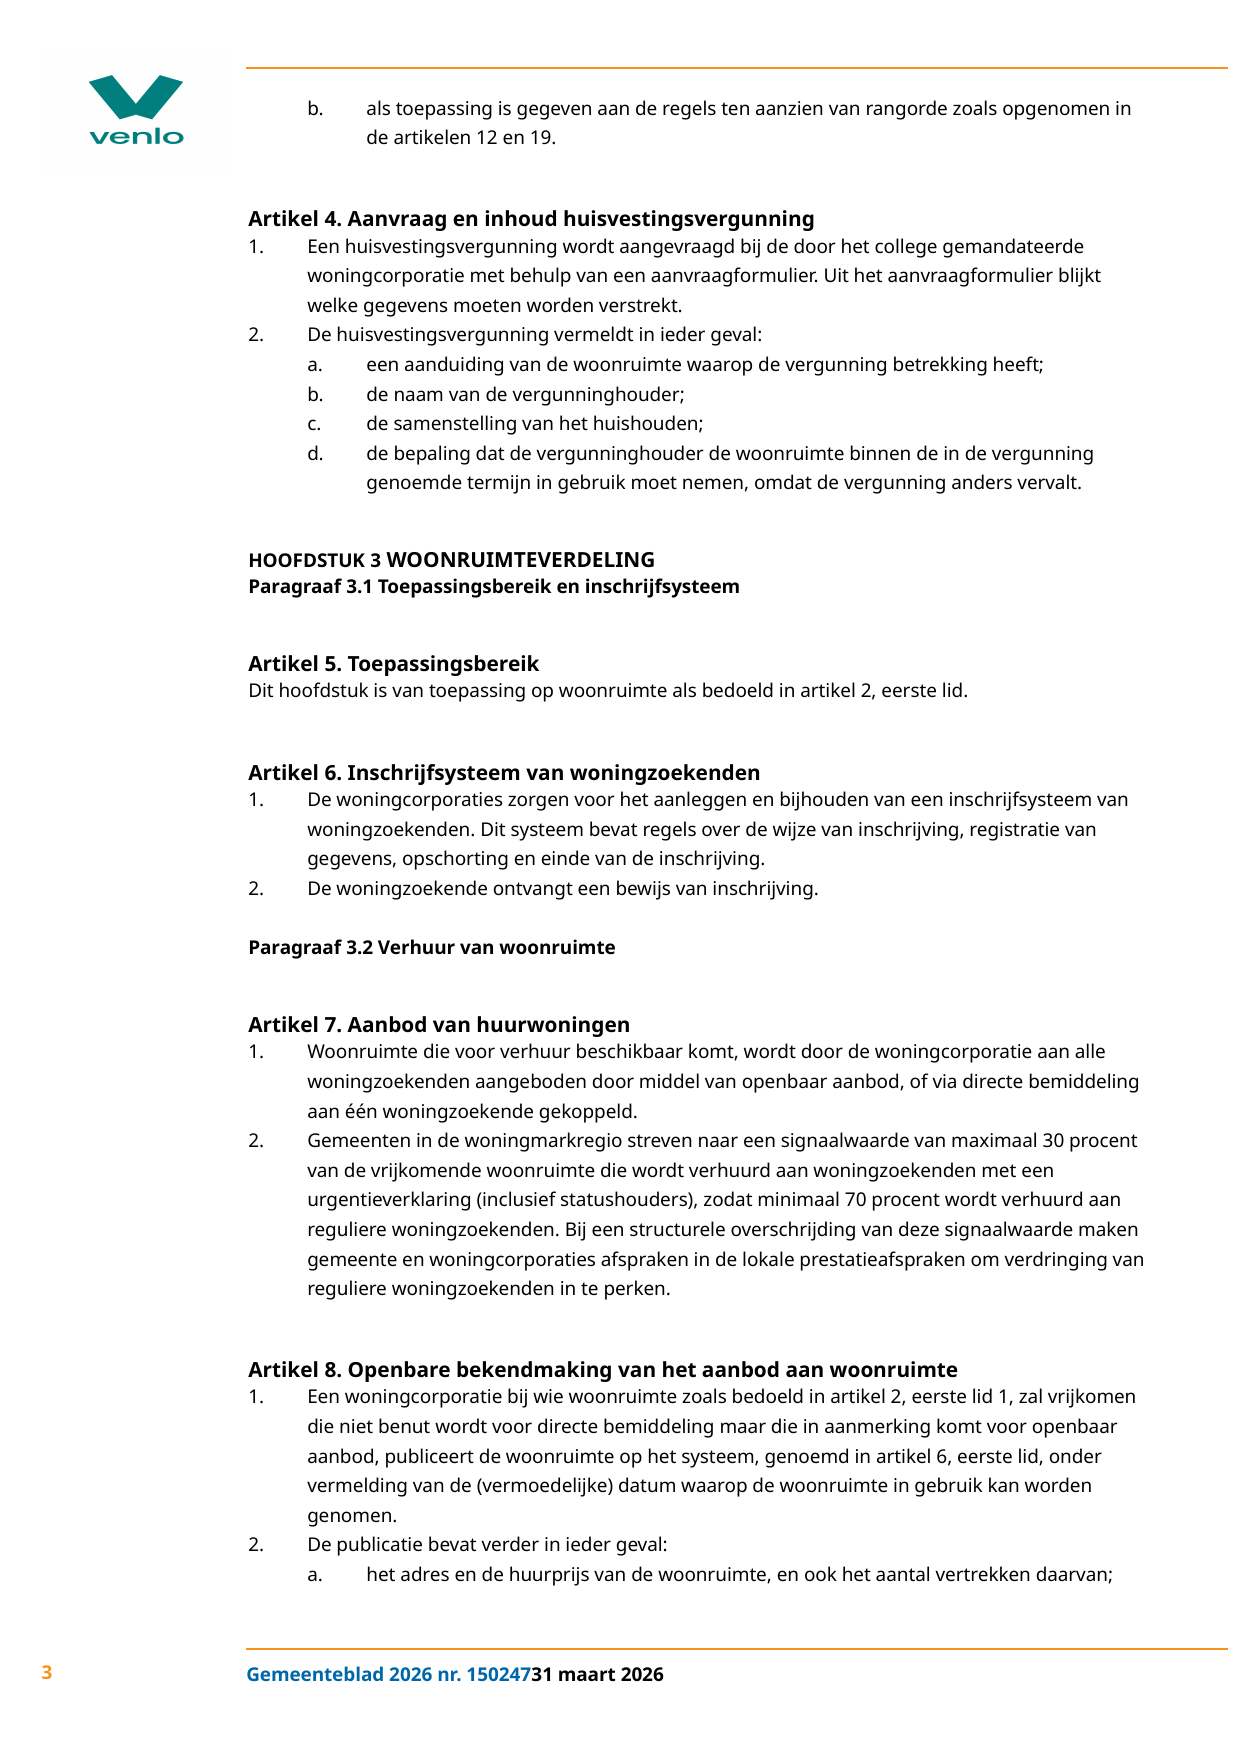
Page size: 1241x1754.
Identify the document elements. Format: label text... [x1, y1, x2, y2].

list De publicatie bevat verder in ieder geval: [248, 1532, 1152, 1557]
text Artikel 4. Aanvraag en inhoud huisvestingsvergunning [248, 204, 1152, 233]
text Artikel 6. Inschrijfsysteem van woningzoekenden [248, 758, 1152, 786]
picture [41, 47, 231, 172]
list De huisvestingsvergunning vermeldt in ieder geval: [248, 322, 1152, 347]
list een aanduiding van de woonruimte waarop de vergunning betrekking heeft; [307, 351, 1152, 377]
list Woonruimte die voor verhuur beschikbaar komt, wordt door de woningcorporatie aan alle woningzoekenden aangeboden door middel van openbaar aanbod, of via directe bemiddeling aan één woningzoekende gekoppeld. [248, 1039, 1152, 1123]
list de bepaling dat de vergunninghouder de woonruimte binnen de in de vergunning genoemde termijn in gebruik moet nemen, omdat de vergunning anders vervalt. [307, 440, 1152, 495]
list de samenstelling van het huishouden; [307, 410, 1152, 436]
list Een woningcorporatie bij wie woonruimte zoals bedoeld in artikel 2, eerste lid 1, zal vrijkomen die niet benut wordt voor directe bemiddeling maar die in aanmerking komt voor openbaar aanbod, publiceert de woonruimte op het systeem, genoemd in artikel 6, eerste lid, onder vermelding van de (vermoedelijke) datum waarop de woonruimte in gebruik kan worden genomen. [248, 1384, 1152, 1528]
list De woningcorporaties zorgen voor het aanleggen en bijhouden van een inschrijfsysteem van woningzoekenden. Dit systeem bevat regels over de wijze van inschrijving, registratie van gegevens, opschorting en einde van de inschrijving. [248, 786, 1152, 871]
list het adres en de huurprijs van de woonruimte, en ook het aantal vertrekken daarvan; [307, 1561, 1152, 1587]
text Dit hoofdstuk is van toepassing op woonruimte als bedoeld in artikel 2, eerste lid. [248, 678, 1152, 703]
text Artikel 7. Aanbod van huurwoningen [248, 1010, 1152, 1039]
list de naam van de vergunninghouder; [307, 381, 1152, 406]
text Paragraaf 3.2 Verhuur van woonruimte [248, 934, 1152, 960]
list als toepassing is gegeven aan de regels ten aanzien van rangorde zoals opgenomen in de artikelen 12 en 19. [307, 95, 1152, 150]
list Een huisvestingsvergunning wordt aangevraagd bij de door het college gemandateerde woningcorporatie met behulp van een aanvraagformulier. Uit het aanvraagformulier blijkt welke gegevens moeten worden verstrekt. [248, 233, 1152, 318]
text Artikel 8. Openbare bekendmaking van het aanbod aan woonruimte [248, 1355, 1152, 1384]
text HOOFDSTUK 3 WOONRUIMTEVERDELING [248, 545, 1152, 573]
text Paragraaf 3.1 Toepassingsbereik en inschrijfsysteem [248, 573, 1152, 599]
text Artikel 5. Toepassingsbereik [248, 649, 1152, 678]
list De woningzoekende ontvangt een bewijs van inschrijving. [248, 875, 1152, 901]
list Gemeenten in de woningmarkregio streven naar een signaalwaarde van maximaal 30 procent van de vrijkomende woonruimte die wordt verhuurd aan woningzoekenden met een urgentieverklaring (inclusief statushouders), zodat minimaal 70 procent wordt verhuurd aan reguliere woningzoekenden. Bij een structurele overschrijding van deze signaalwaarde maken gemeente en woningcorporaties afspraken in de lokale prestatieafspraken om verdringing van reguliere woningzoekenden in te perken. [248, 1127, 1152, 1301]
